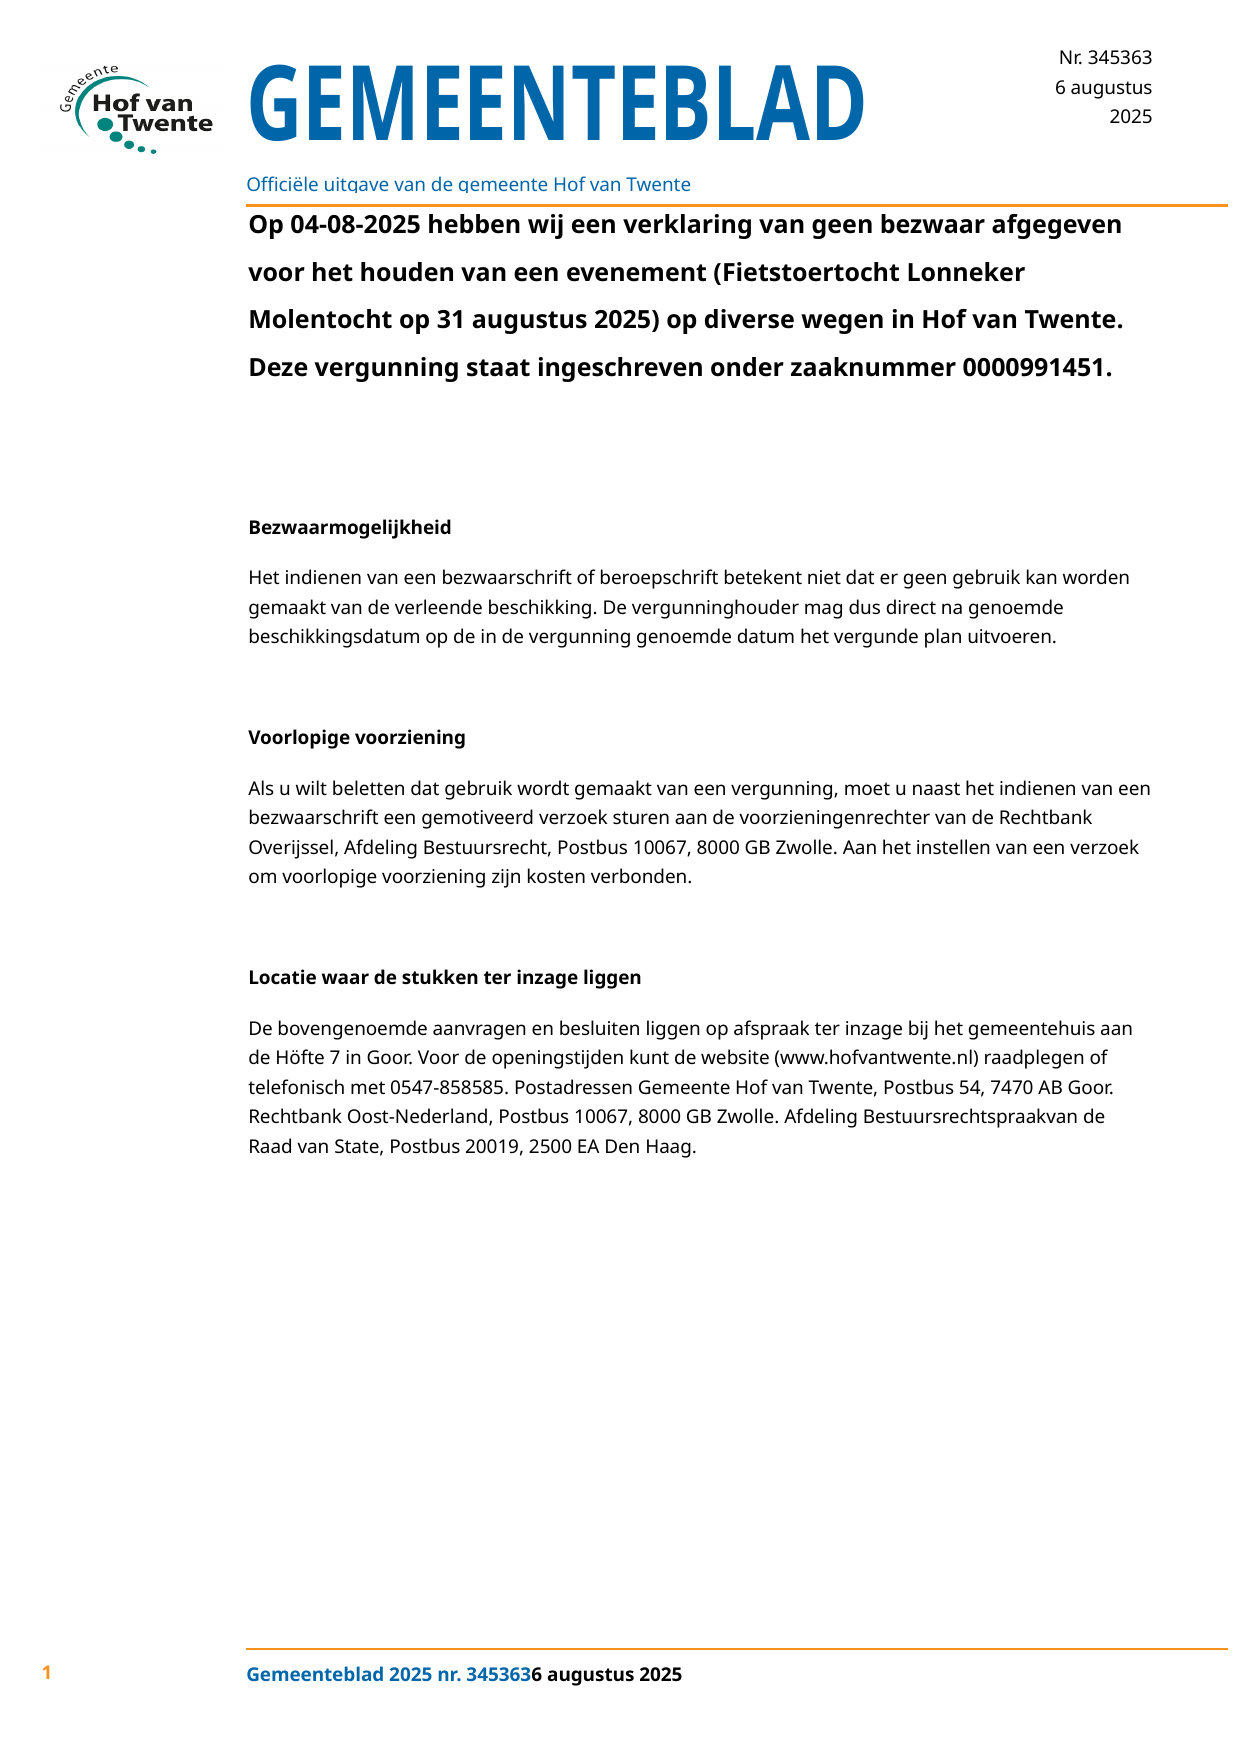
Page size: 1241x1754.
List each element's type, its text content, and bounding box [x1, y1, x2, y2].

text Locatie waar de stukken ter inzage liggen [248, 964, 1152, 990]
text De bovengenoemde aanvragen en besluiten liggen op afspraak ter inzage bij het gemeentehuis aan de Höfte 7 in Goor. Voor de openingstijden kunt de website (www.hofvantwente.nl) raadplegen of telefonisch met 0547-858585. Postadressen Gemeente Hof van Twente, Postbus 54, 7470 AB Goor. Rechtbank Oost-Nederland, Postbus 10067, 8000 GB Zwolle. Afdeling Bestuursrechtspraakvan de Raad van State, Postbus 20019, 2500 EA Den Haag. [248, 1015, 1152, 1159]
text Als u wilt beletten dat gebruik wordt gemaakt van een vergunning, moet u naast het indienen van een bezwaarschrift een gemotiveerd verzoek sturen aan de voorzieningenrechter van de Rechtbank Overijssel, Afdeling Bestuursrecht, Postbus 10067, 8000 GB Zwolle. Aan het instellen van een verzoek om voorlopige voorziening zijn kosten verbonden. [248, 775, 1152, 889]
text Voorlopige voorziening [248, 724, 1152, 750]
text Het indienen van een bezwaarschrift of beroepschrift betekent niet dat er geen gebruik kan worden gemaakt van de verleende beschikking. De vergunninghouder mag dus direct na genoemde beschikkingsdatum op de in de vergunning genoemde datum het vergunde plan uitvoeren. [248, 564, 1152, 649]
text Op 04-08-2025 hebben wij een verklaring van geen bezwaar afgegeven voor het houden van een evenement (Fietstoertocht Lonneker Molentocht op 31 augustus 2025) op diverse wegen in Hof van Twente. Deze vergunning staat ingeschreven onder zaaknummer 0000991451. [248, 207, 1152, 384]
text Bezwaarmogelijkheid [248, 514, 1152, 540]
picture [41, 47, 231, 172]
